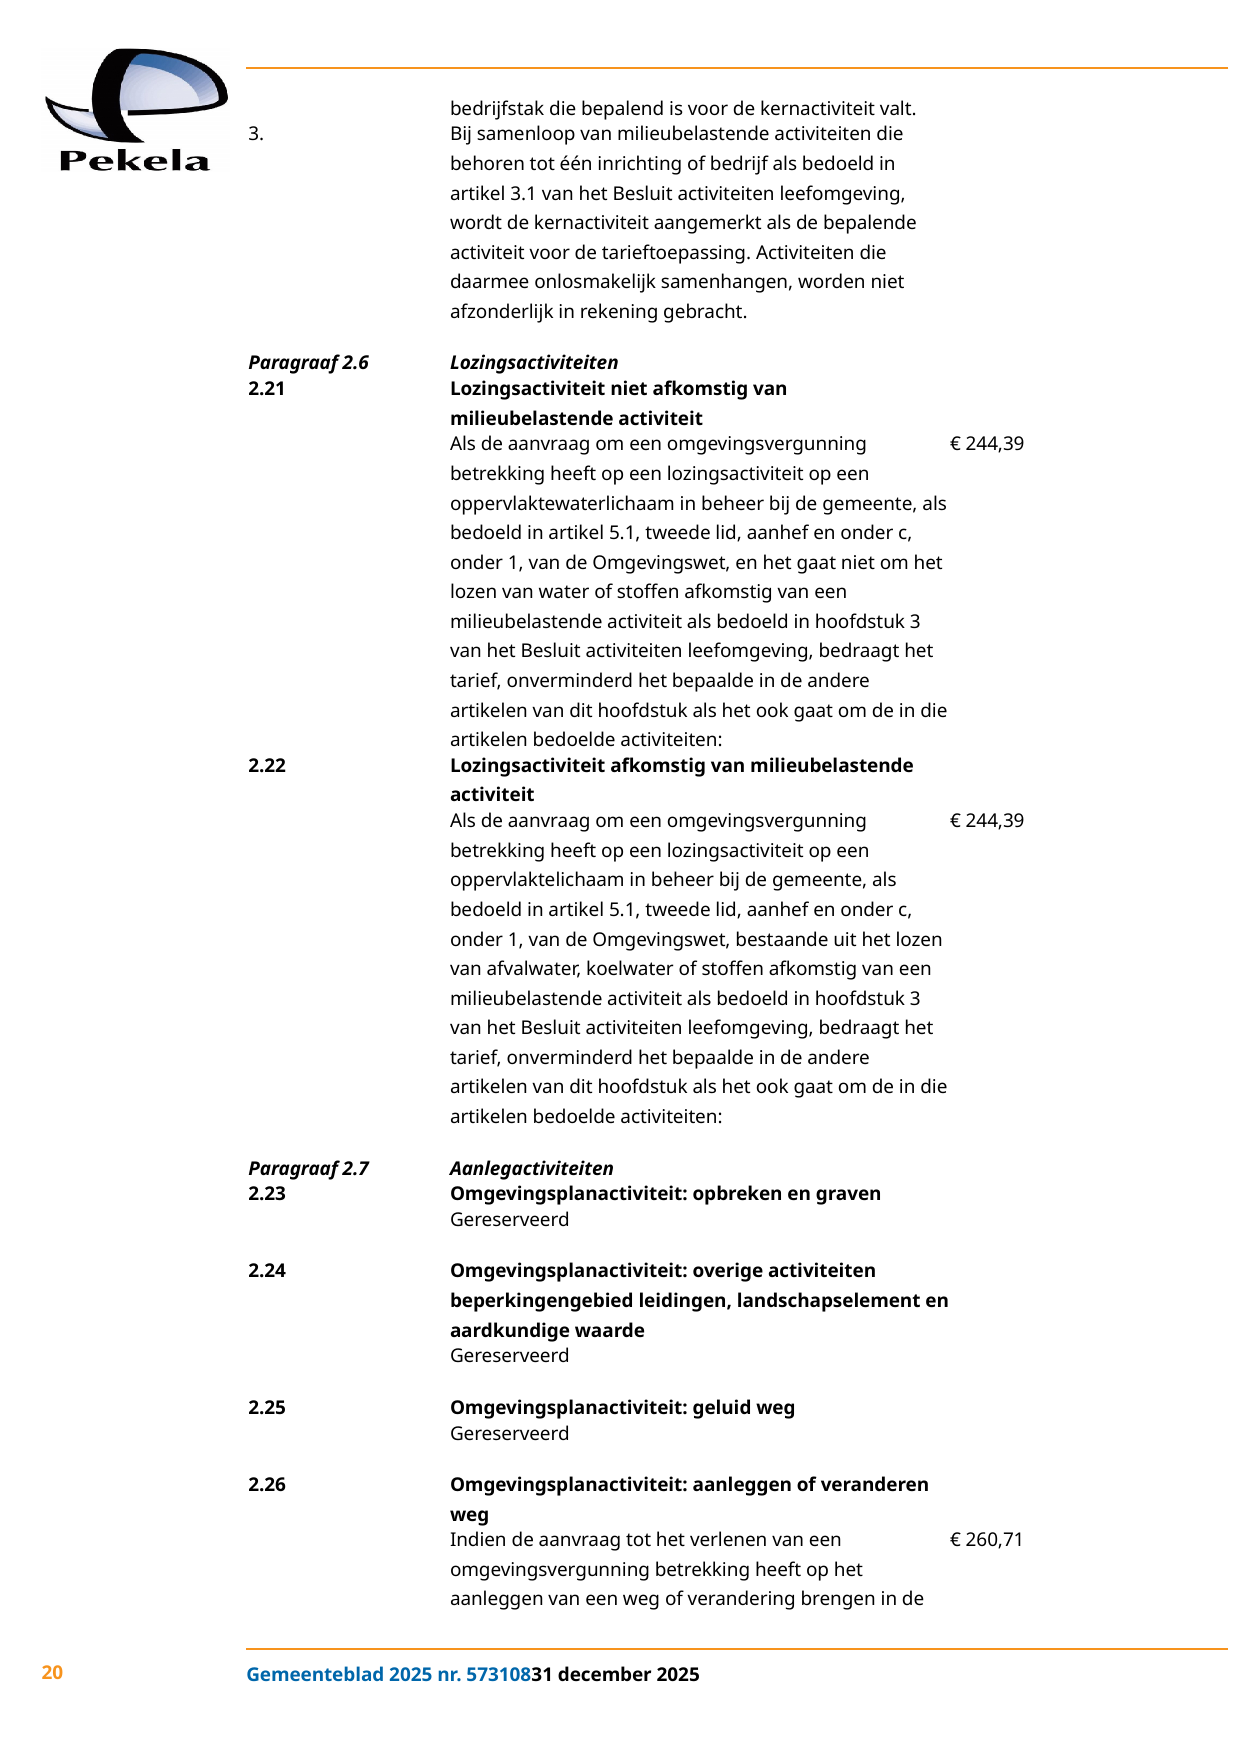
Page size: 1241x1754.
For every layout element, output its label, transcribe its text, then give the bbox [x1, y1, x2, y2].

table_cell Lozingsactiviteit niet afkomstig van milieubelastende activiteit [450, 375, 950, 431]
table_cell [950, 1368, 1152, 1394]
table_cell Omgevingsplanactiviteit: opbreken en graven [450, 1180, 950, 1206]
table_cell 2.22 [248, 752, 450, 807]
table_cell [248, 1343, 450, 1368]
table_cell Lozingsactiviteit afkomstig van milieubelastende activiteit [450, 752, 950, 807]
table_cell [950, 121, 1152, 324]
table_cell [950, 324, 1152, 349]
table_cell [248, 1420, 450, 1445]
table_cell [950, 1394, 1152, 1420]
table_cell Gereserveerd [450, 1343, 950, 1368]
table_cell Paragraaf 2.7 [248, 1155, 450, 1180]
table_cell [248, 1232, 450, 1258]
table_cell [950, 1155, 1152, 1180]
table_cell [248, 95, 450, 121]
table_cell 2.23 [248, 1180, 450, 1206]
table_cell Als de aanvraag om een omgevingsvergunning betrekking heeft op een lozingsactiviteit op een oppervlaktelichaam in beheer bij de gemeente, als bedoeld in artikel 5.1, tweede lid, aanhef en onder c, onder 1, van de Omgevingswet, bestaande uit het lozen van afvalwater, koelwater of stoffen afkomstig van een milieubelastende activiteit als bedoeld in hoofdstuk 3 van het Besluit activiteiten leefomgeving, bedraagt het tarief, onverminderd het bepaalde in de andere artikelen van dit hoofdstuk als het ook gaat om de in die artikelen bedoelde activiteiten: [450, 808, 950, 1129]
table_cell [248, 1368, 450, 1394]
table_cell Gereserveerd [450, 1206, 950, 1232]
table_cell [950, 95, 1152, 121]
table_cell [950, 350, 1152, 375]
table_cell [950, 1258, 1152, 1342]
table_cell [248, 1445, 450, 1471]
table_cell [450, 1232, 950, 1258]
picture [41, 47, 231, 172]
table_cell Indien de aanvraag tot het verlenen van een omgevingsvergunning betrekking heeft op het aanleggen van een weg of verandering brengen in de [450, 1526, 950, 1611]
table_cell [950, 1420, 1152, 1445]
table_cell 2.26 [248, 1471, 450, 1526]
table_cell [450, 1129, 950, 1155]
table_cell [248, 1129, 450, 1155]
table_cell 2.21 [248, 375, 450, 431]
table_cell [248, 324, 450, 349]
table_cell [450, 1368, 950, 1394]
table_cell [248, 808, 450, 1129]
table_cell Aanlegactiviteiten [450, 1155, 950, 1180]
table_cell [950, 1471, 1152, 1526]
table_cell 2.25 [248, 1394, 450, 1420]
table_cell [950, 1343, 1152, 1368]
table_cell € 244,39 [950, 431, 1152, 752]
table_cell [248, 1526, 450, 1611]
table_cell Omgevingsplanactiviteit: overige activiteiten beperkingengebied leidingen, landschapselement en aardkundige waarde [450, 1258, 950, 1342]
table_cell € 260,71 [950, 1526, 1152, 1611]
table_cell [950, 1232, 1152, 1258]
table_cell 2.24 [248, 1258, 450, 1342]
table_cell [950, 752, 1152, 807]
table_cell 3. [248, 121, 450, 324]
table_cell bedrijfstak die bepalend is voor de kernactiviteit valt. [450, 95, 950, 121]
table_cell [450, 1445, 950, 1471]
table_cell Omgevingsplanactiviteit: aanleggen of veranderen weg [450, 1471, 950, 1526]
table_cell Bij samenloop van milieubelastende activiteiten die behoren tot één inrichting of bedrijf als bedoeld in artikel 3.1 van het Besluit activiteiten leefomgeving, wordt de kernactiviteit aangemerkt als de bepalende activiteit voor de tarieftoepassing. Activiteiten die daarmee onlosmakelijk samenhangen, worden niet afzonderlijk in rekening gebracht. [450, 121, 950, 324]
table_cell [950, 1180, 1152, 1206]
table_cell [950, 1206, 1152, 1232]
table_cell € 244,39 [950, 808, 1152, 1129]
table_cell Gereserveerd [450, 1420, 950, 1445]
table_cell Lozingsactiviteiten [450, 350, 950, 375]
table_cell [248, 1206, 450, 1232]
table_cell [950, 1129, 1152, 1155]
table_cell Als de aanvraag om een omgevingsvergunning betrekking heeft op een lozingsactiviteit op een oppervlaktewaterlichaam in beheer bij de gemeente, als bedoeld in artikel 5.1, tweede lid, aanhef en onder c, onder 1, van de Omgevingswet, en het gaat niet om het lozen van water of stoffen afkomstig van een milieubelastende activiteit als bedoeld in hoofdstuk 3 van het Besluit activiteiten leefomgeving, bedraagt het tarief, onverminderd het bepaalde in de andere artikelen van dit hoofdstuk als het ook gaat om de in die artikelen bedoelde activiteiten: [450, 431, 950, 752]
table_cell [450, 324, 950, 349]
table_cell [248, 431, 450, 752]
table_cell Paragraaf 2.6 [248, 350, 450, 375]
table_cell [950, 1445, 1152, 1471]
table_cell Omgevingsplanactiviteit: geluid weg [450, 1394, 950, 1420]
table_cell [950, 375, 1152, 431]
